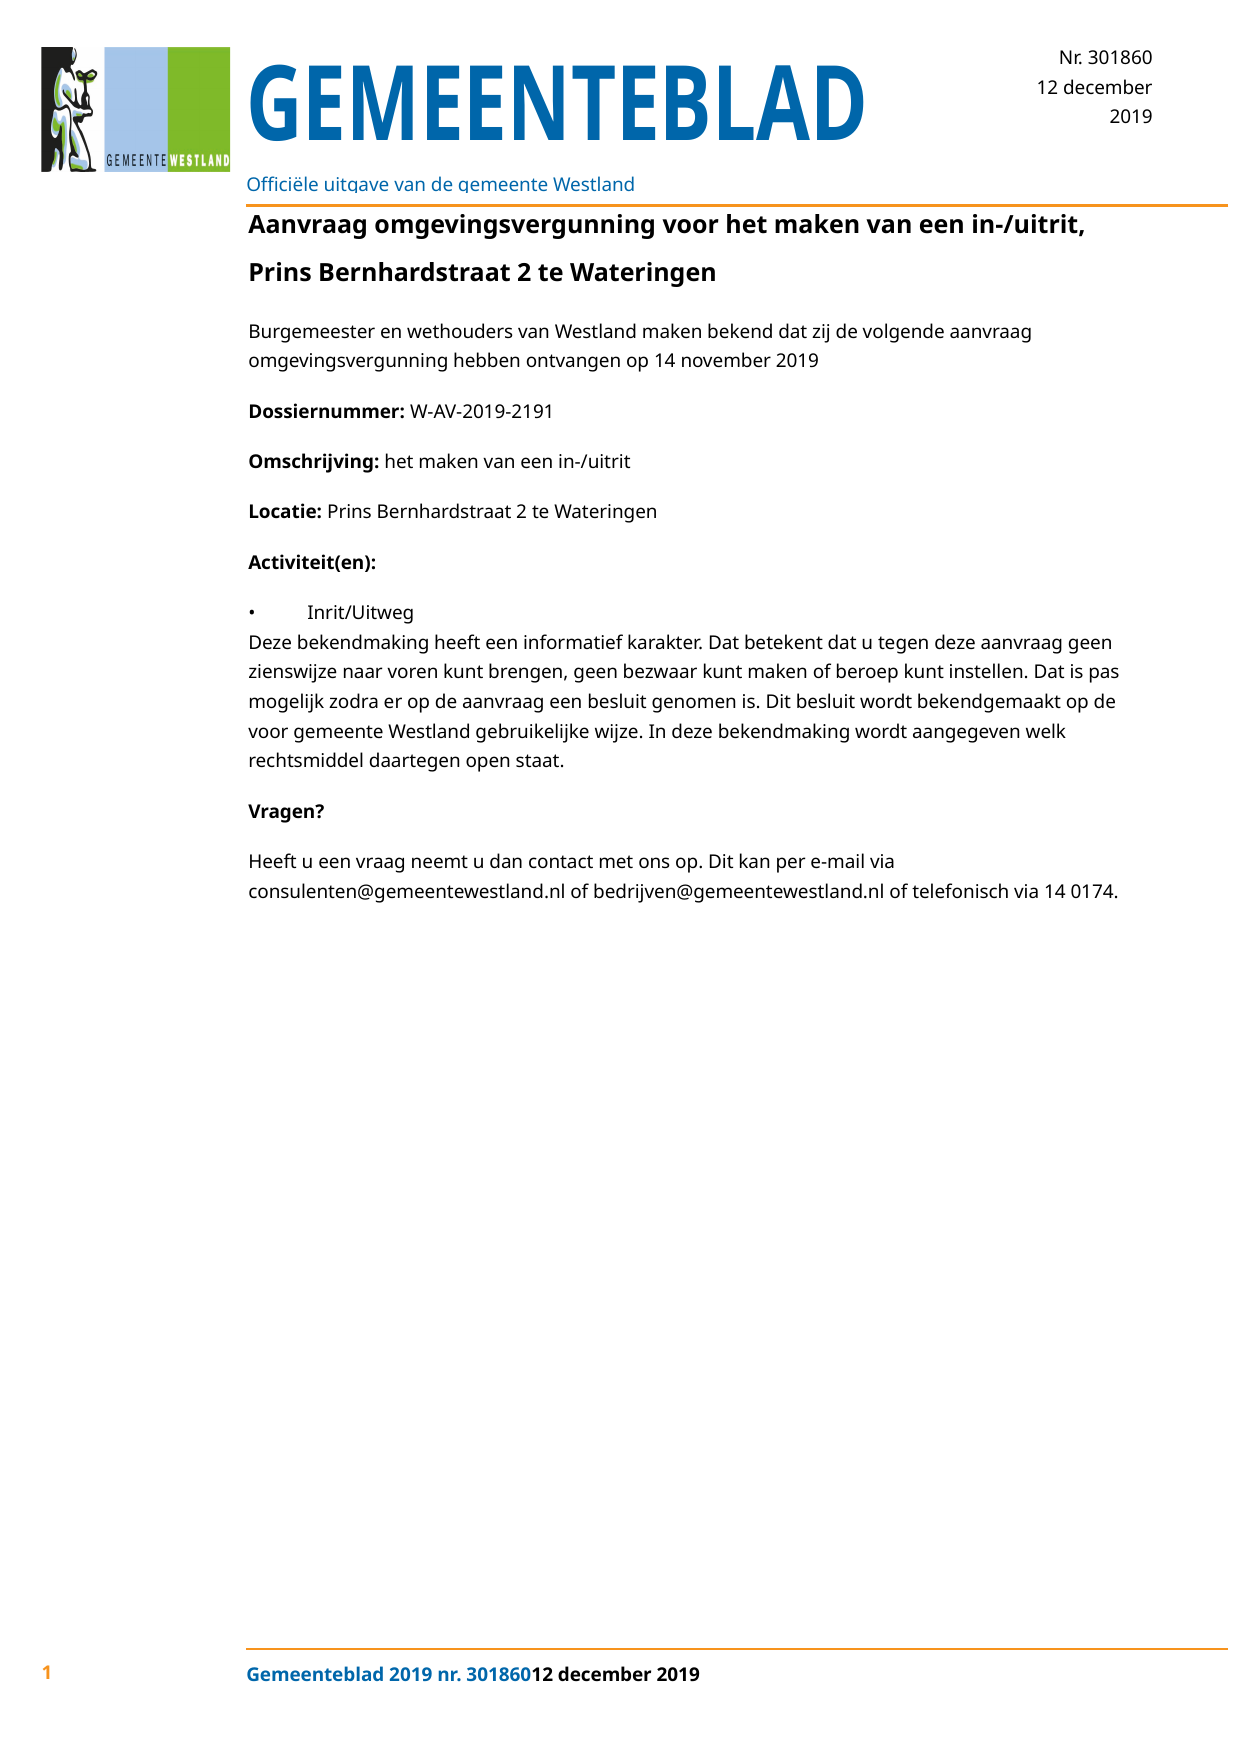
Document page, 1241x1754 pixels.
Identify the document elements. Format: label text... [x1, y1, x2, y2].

text Heeft u een vraag neemt u dan contact met ons op. Dit kan per e-mail via consulenten@gemeentewestland.nl of bedrijven@gemeentewestland.nl of telefonisch via 14 0174. [248, 848, 1152, 904]
text Vragen? [248, 798, 1152, 824]
text Omschrijving: het maken van een in-/uitrit [248, 448, 1152, 474]
text Deze bekendmaking heeft een informatief karakter. Dat betekent dat u tegen deze aanvraag geen zienswijze naar voren kunt brengen, geen bezwaar kunt maken of beroep kunt instellen. Dat is pas mogelijk zodra er op de aanvraag een besluit genomen is. Dit besluit wordt bekendgemaakt op de voor gemeente Westland gebruikelijke wijze. In deze bekendmaking wordt aangegeven welk rechtsmiddel daartegen open staat. [248, 629, 1152, 773]
text Activiteit(en): [248, 549, 1152, 575]
text Burgemeester en wethouders van Westland maken bekend dat zij de volgende aanvraag omgevingsvergunning hebben ontvangen op 14 november 2019 [248, 318, 1152, 373]
text Aanvraag omgevingsvergunning voor het maken van een in-/uitrit, Prins Bernhardstraat 2 te Wateringen [248, 207, 1152, 288]
picture [41, 47, 231, 172]
text Dossiernummer: W-AV-2019-2191 [248, 398, 1152, 424]
text Locatie: Prins Bernhardstraat 2 te Wateringen [248, 499, 1152, 524]
list Inrit/Uitweg [248, 599, 1152, 625]
